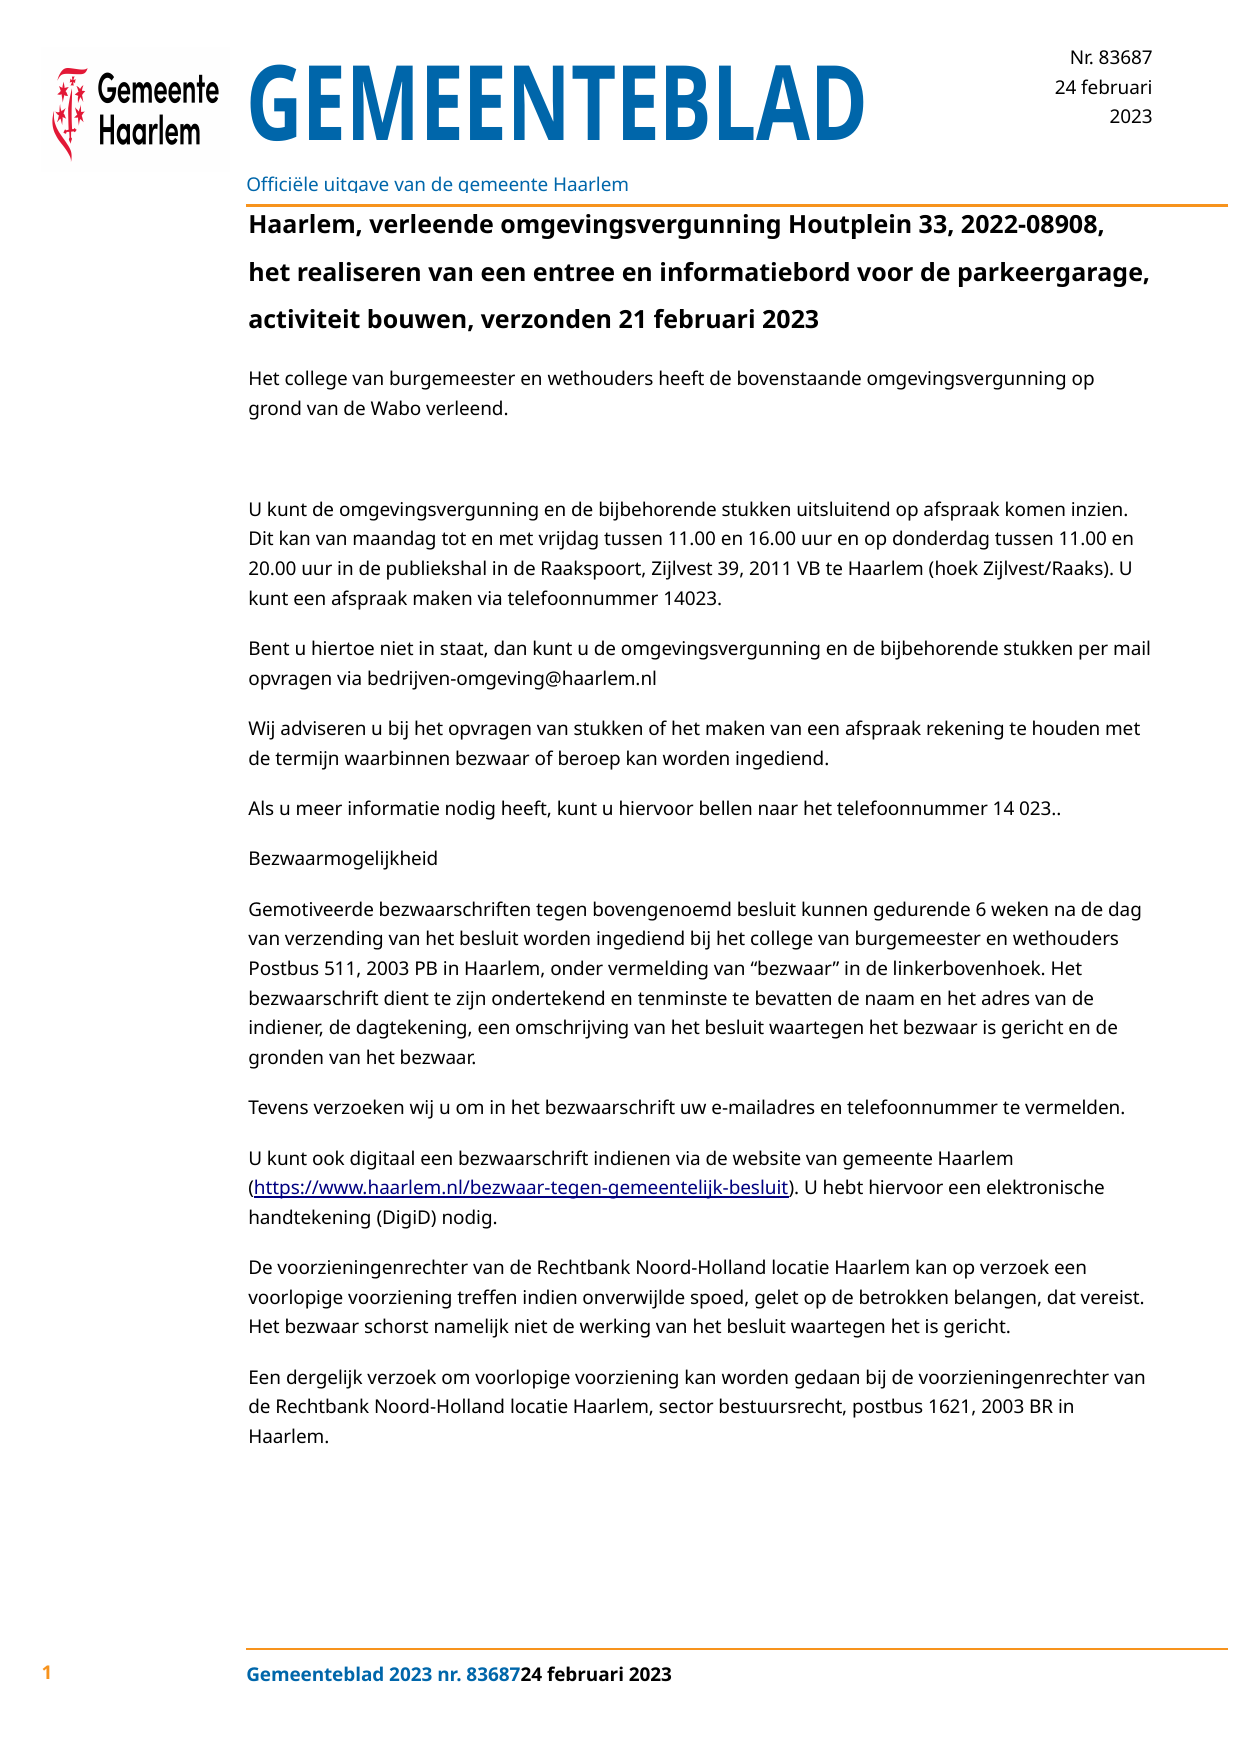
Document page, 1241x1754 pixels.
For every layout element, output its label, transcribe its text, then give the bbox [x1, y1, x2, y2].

text Tevens verzoeken wij u om in het bezwaarschrift uw e-mailadres en telefoonnummer te vermelden. [248, 1094, 1152, 1120]
text Als u meer informatie nodig heeft, kunt u hiervoor bellen naar het telefoonnummer 14 023.. [248, 795, 1152, 821]
text U kunt de omgevingsvergunning en de bijbehorende stukken uitsluitend op afspraak komen inzien. Dit kan van maandag tot en met vrijdag tussen 11.00 en 16.00 uur en op donderdag tussen 11.00 en 20.00 uur in de publiekshal in de Raakspoort, Zijlvest 39, 2011 VB te Haarlem (hoek Zijlvest/Raaks). U kunt een afspraak maken via telefoonnummer 14023. [248, 496, 1152, 610]
text Gemotiveerde bezwaarschriften tegen bovengenoemd besluit kunnen gedurende 6 weken na de dag van verzending van het besluit worden ingediend bij het college van burgemeester en wethouders Postbus 511, 2003 PB in Haarlem, onder vermelding van “bezwaar” in de linkerbovenhoek. Het bezwaarschrift dient te zijn ondertekend en tenminste te bevatten de naam en het adres van de indiener, de dagtekening, een omschrijving van het besluit waartegen het bezwaar is gericht en de gronden van het bezwaar. [248, 896, 1152, 1069]
text Bent u hiertoe niet in staat, dan kunt u de omgevingsvergunning en de bijbehorende stukken per mail opvragen via bedrijven-omgeving@haarlem.nl [248, 635, 1152, 690]
text Het college van burgemeester en wethouders heeft de bovenstaande omgevingsvergunning op grond van de Wabo verleend. [248, 366, 1152, 421]
text Haarlem, verleende omgevingsvergunning Houtplein 33, 2022-08908, het realiseren van een entree en informatiebord voor de parkeergarage, activiteit bouwen, verzonden 21 februari 2023 [248, 207, 1152, 336]
text U kunt ook digitaal een bezwaarschrift indienen via de website van gemeente Haarlem (https://www.haarlem.nl/bezwaar-tegen-gemeentelijk-besluit). U hebt hiervoor een elektronische handtekening (DigiD) nodig. [248, 1145, 1152, 1229]
text Wij adviseren u bij het opvragen van stukken of het maken van een afspraak rekening te houden met de termijn waarbinnen bezwaar of beroep kan worden ingediend. [248, 715, 1152, 770]
text Bezwaarmogelijkheid [248, 846, 1152, 871]
picture [41, 47, 231, 172]
text De voorzieningenrechter van de Rechtbank Noord-Holland locatie Haarlem kan op verzoek een voorlopige voorziening treffen indien onverwijlde spoed, gelet op de betrokken belangen, dat vereist. Het bezwaar schorst namelijk niet de werking van het besluit waartegen het is gericht. [248, 1254, 1152, 1339]
text Een dergelijk verzoek om voorlopige voorziening kan worden gedaan bij de voorzieningenrechter van de Rechtbank Noord-Holland locatie Haarlem, sector bestuursrecht, postbus 1621, 2003 BR in Haarlem. [248, 1364, 1152, 1449]
